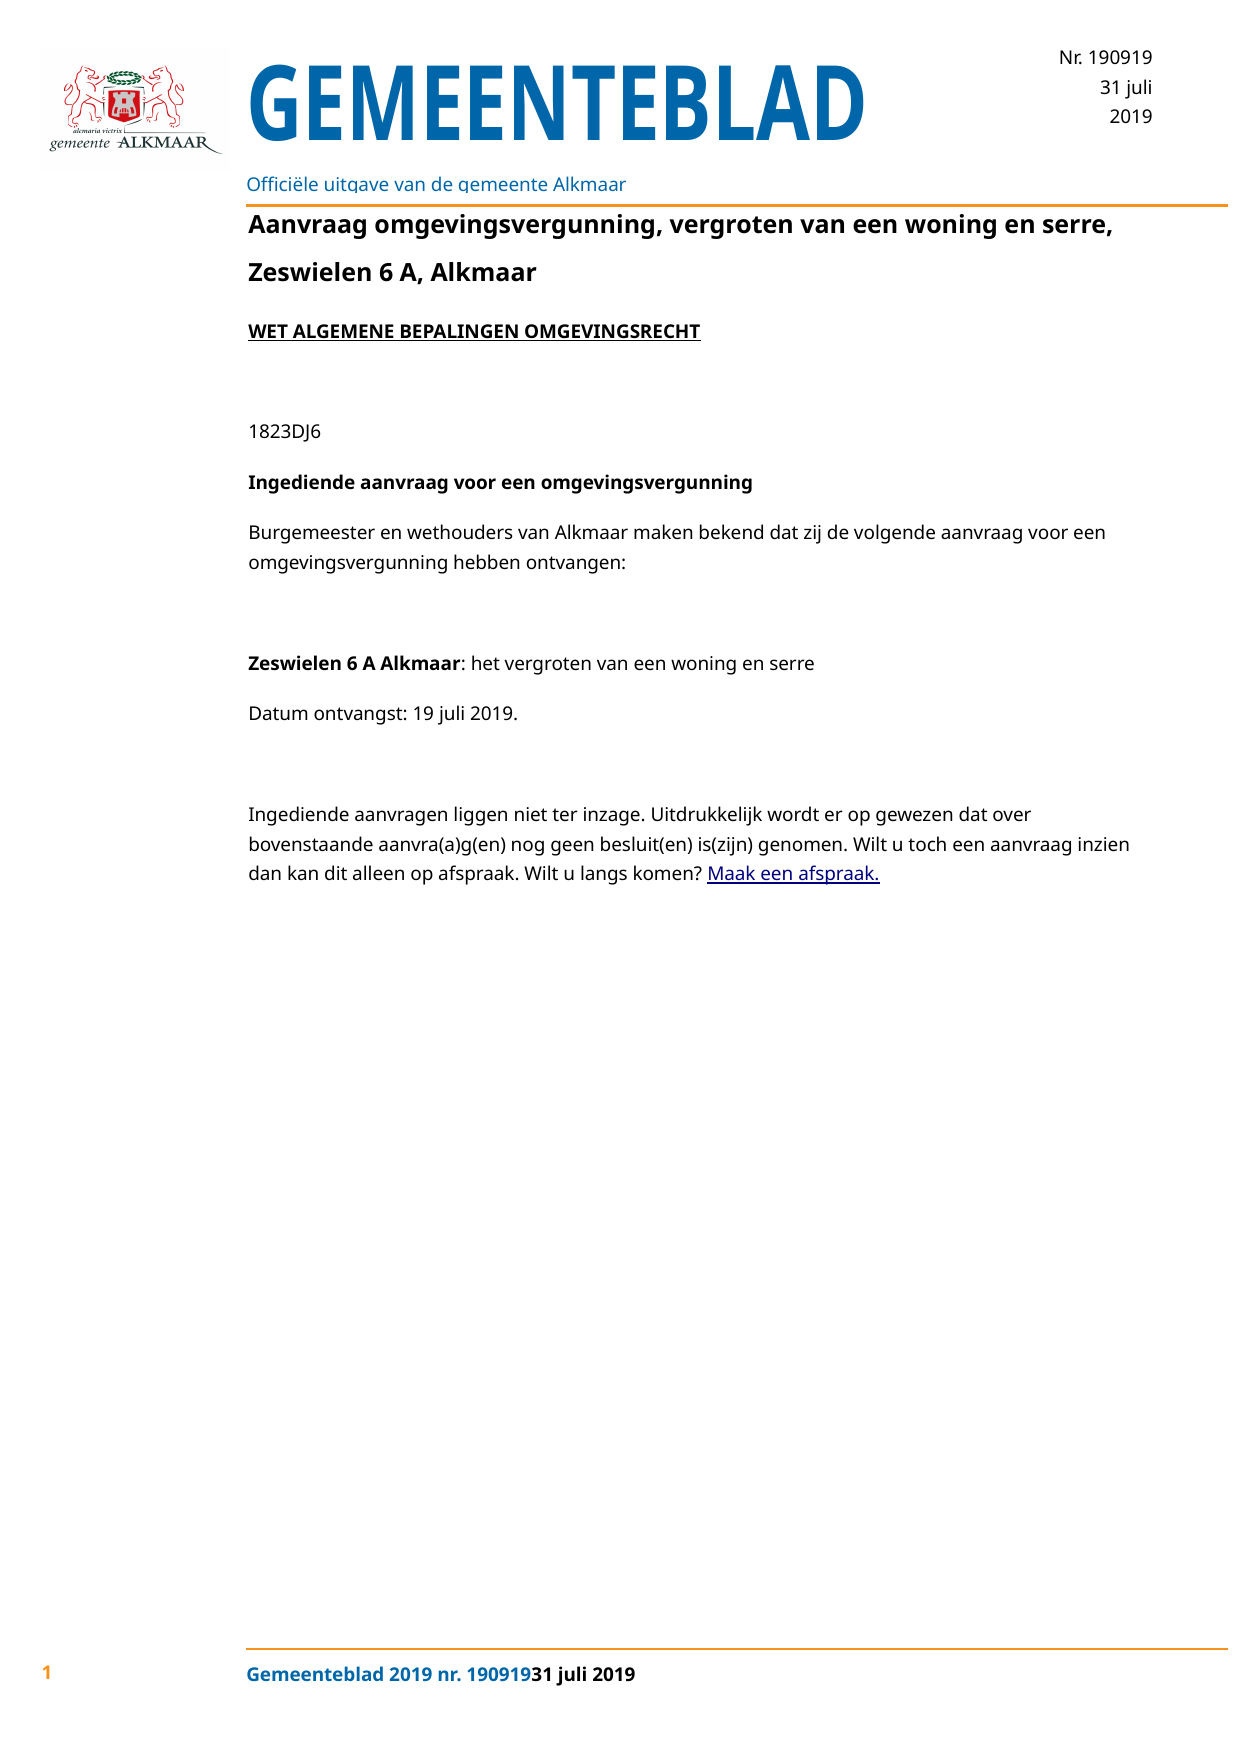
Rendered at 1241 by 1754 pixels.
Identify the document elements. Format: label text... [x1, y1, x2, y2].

picture [41, 47, 231, 172]
text Burgemeester en wethouders van Alkmaar maken bekend dat zij de volgende aanvraag voor een omgevingsvergunning hebben ontvangen: [248, 519, 1152, 575]
text Ingediende aanvraag voor een omgevingsvergunning [248, 469, 1152, 495]
text 1823DJ6 [248, 419, 1152, 444]
text WET ALGEMENE BEPALINGEN OMGEVINGSRECHT [248, 318, 1152, 344]
text Aanvraag omgevingsvergunning, vergroten van een woning en serre, Zeswielen 6 A, Alkmaar [248, 207, 1152, 288]
text Ingediende aanvragen liggen niet ter inzage. Uitdrukkelijk wordt er op gewezen dat over bovenstaande aanvra(a)g(en) nog geen besluit(en) is(zijn) genomen. Wilt u toch een aanvraag inzien dan kan dit alleen op afspraak. Wilt u langs komen? Maak een afspraak. [248, 801, 1152, 886]
text Datum ontvangst: 19 juli 2019. [248, 700, 1152, 726]
text Zeswielen 6 A Alkmaar: het vergroten van een woning en serre [248, 650, 1152, 676]
